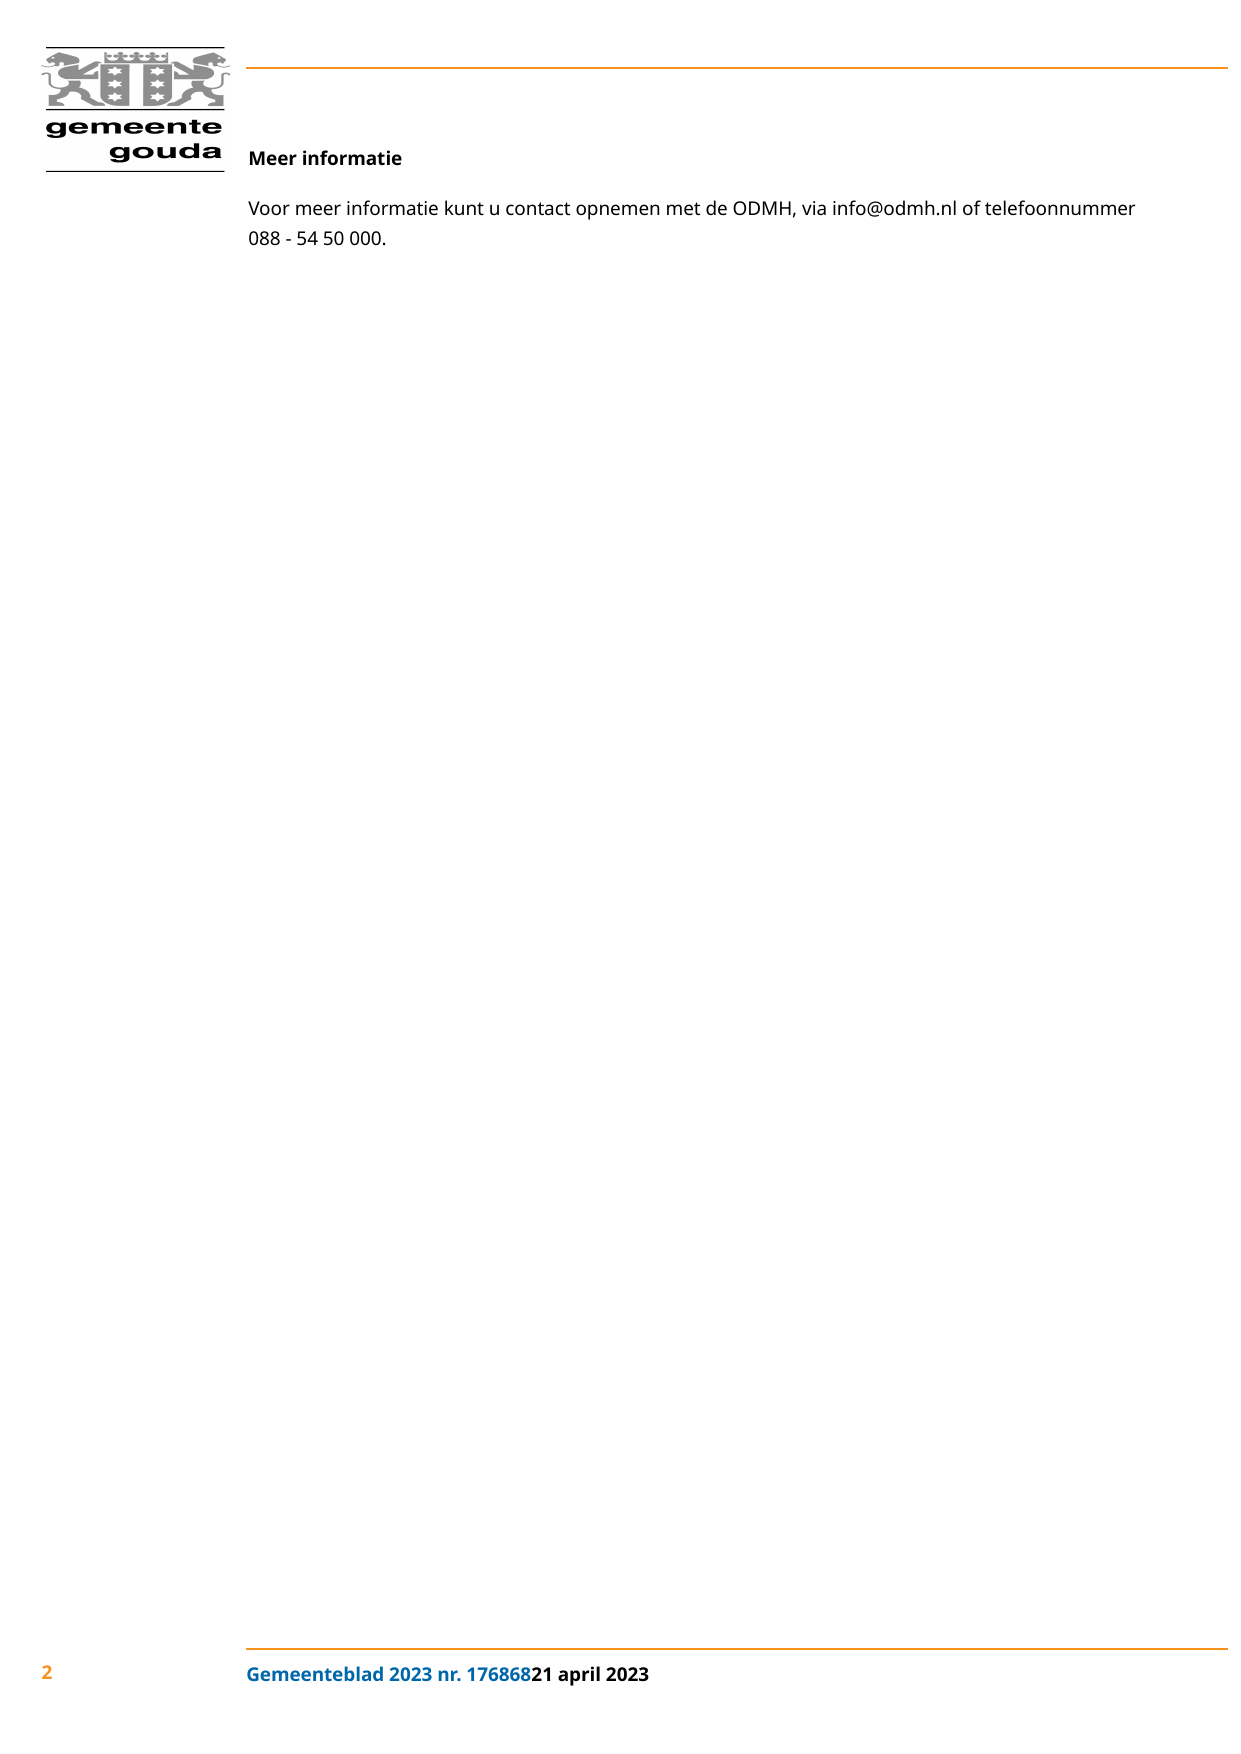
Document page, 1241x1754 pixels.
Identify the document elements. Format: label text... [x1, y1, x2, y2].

text Meer informatie [248, 145, 1152, 171]
text Voor meer informatie kunt u contact opnemen met de ODMH, via info@odmh.nl of telefoonnummer 088 - 54 50 000. [248, 196, 1152, 251]
picture [41, 47, 231, 172]
